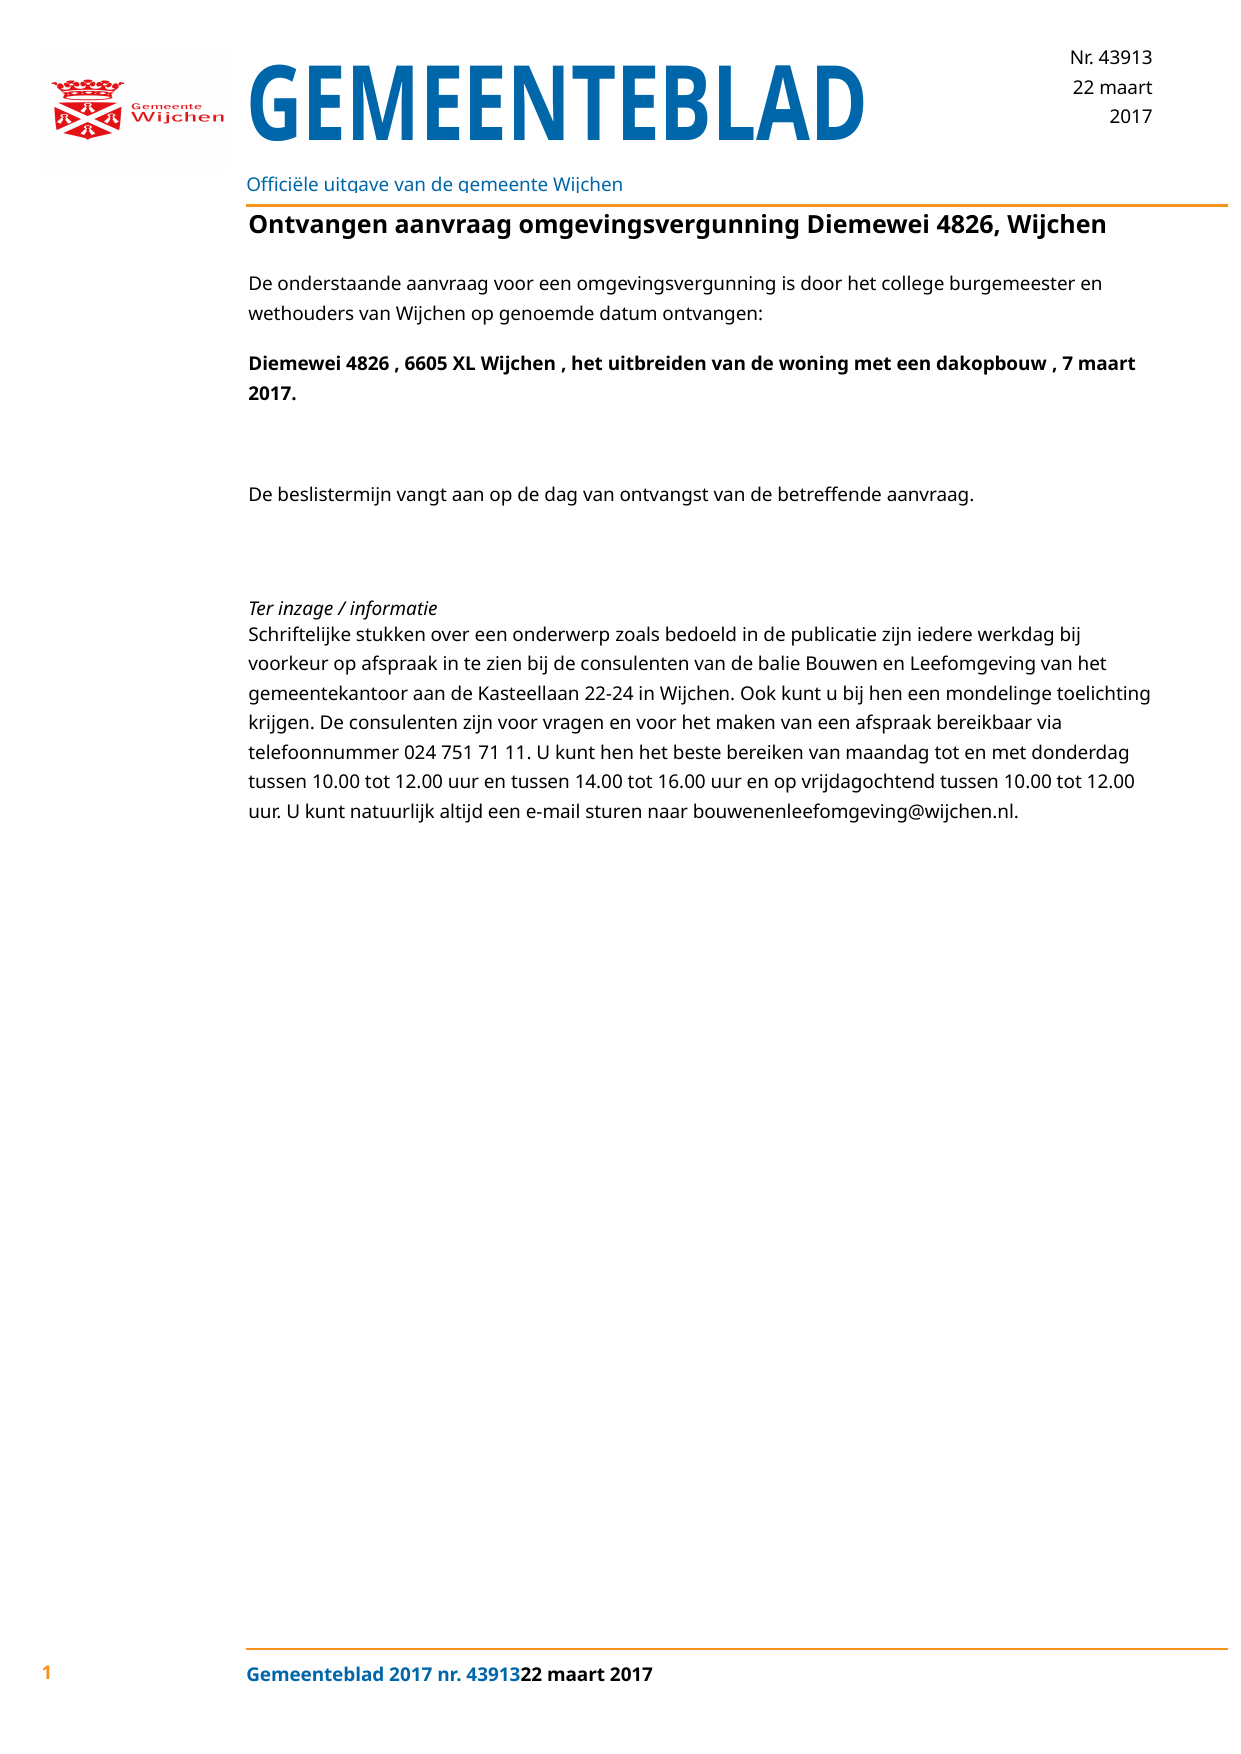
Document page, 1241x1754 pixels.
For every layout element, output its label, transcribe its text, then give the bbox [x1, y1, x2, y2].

text Ter inzage / informatie [248, 595, 1152, 621]
text Ontvangen aanvraag omgevingsvergunning Diemewei 4826, Wijchen [248, 207, 1152, 241]
picture [41, 47, 231, 172]
text Schriftelijke stukken over een onderwerp zoals bedoeld in de publicatie zijn iedere werkdag bij voorkeur op afspraak in te zien bij de consulenten van de balie Bouwen en Leefomgeving van het gemeentekantoor aan de Kasteellaan 22-24 in Wijchen. Ook kunt u bij hen een mondelinge toelichting krijgen. De consulenten zijn voor vragen en voor het maken van een afspraak bereikbaar via telefoonnummer 024 751 71 11. U kunt hen het beste bereiken van maandag tot en met donderdag tussen 10.00 tot 12.00 uur en tussen 14.00 tot 16.00 uur en op vrijdagochtend tussen 10.00 tot 12.00 uur. U kunt natuurlijk altijd een e-mail sturen naar bouwenenleefomgeving@wijchen.nl. [248, 621, 1152, 824]
text Diemewei 4826 , 6605 XL Wijchen , het uitbreiden van de woning met een dakopbouw , 7 maart 2017. [248, 350, 1152, 406]
text De onderstaande aanvraag voor een omgevingsvergunning is door het college burgemeester en wethouders van Wijchen op genoemde datum ontvangen: [248, 270, 1152, 326]
text De beslistermijn vangt aan op de dag van ontvangst van de betreffende aanvraag. [248, 481, 1152, 506]
